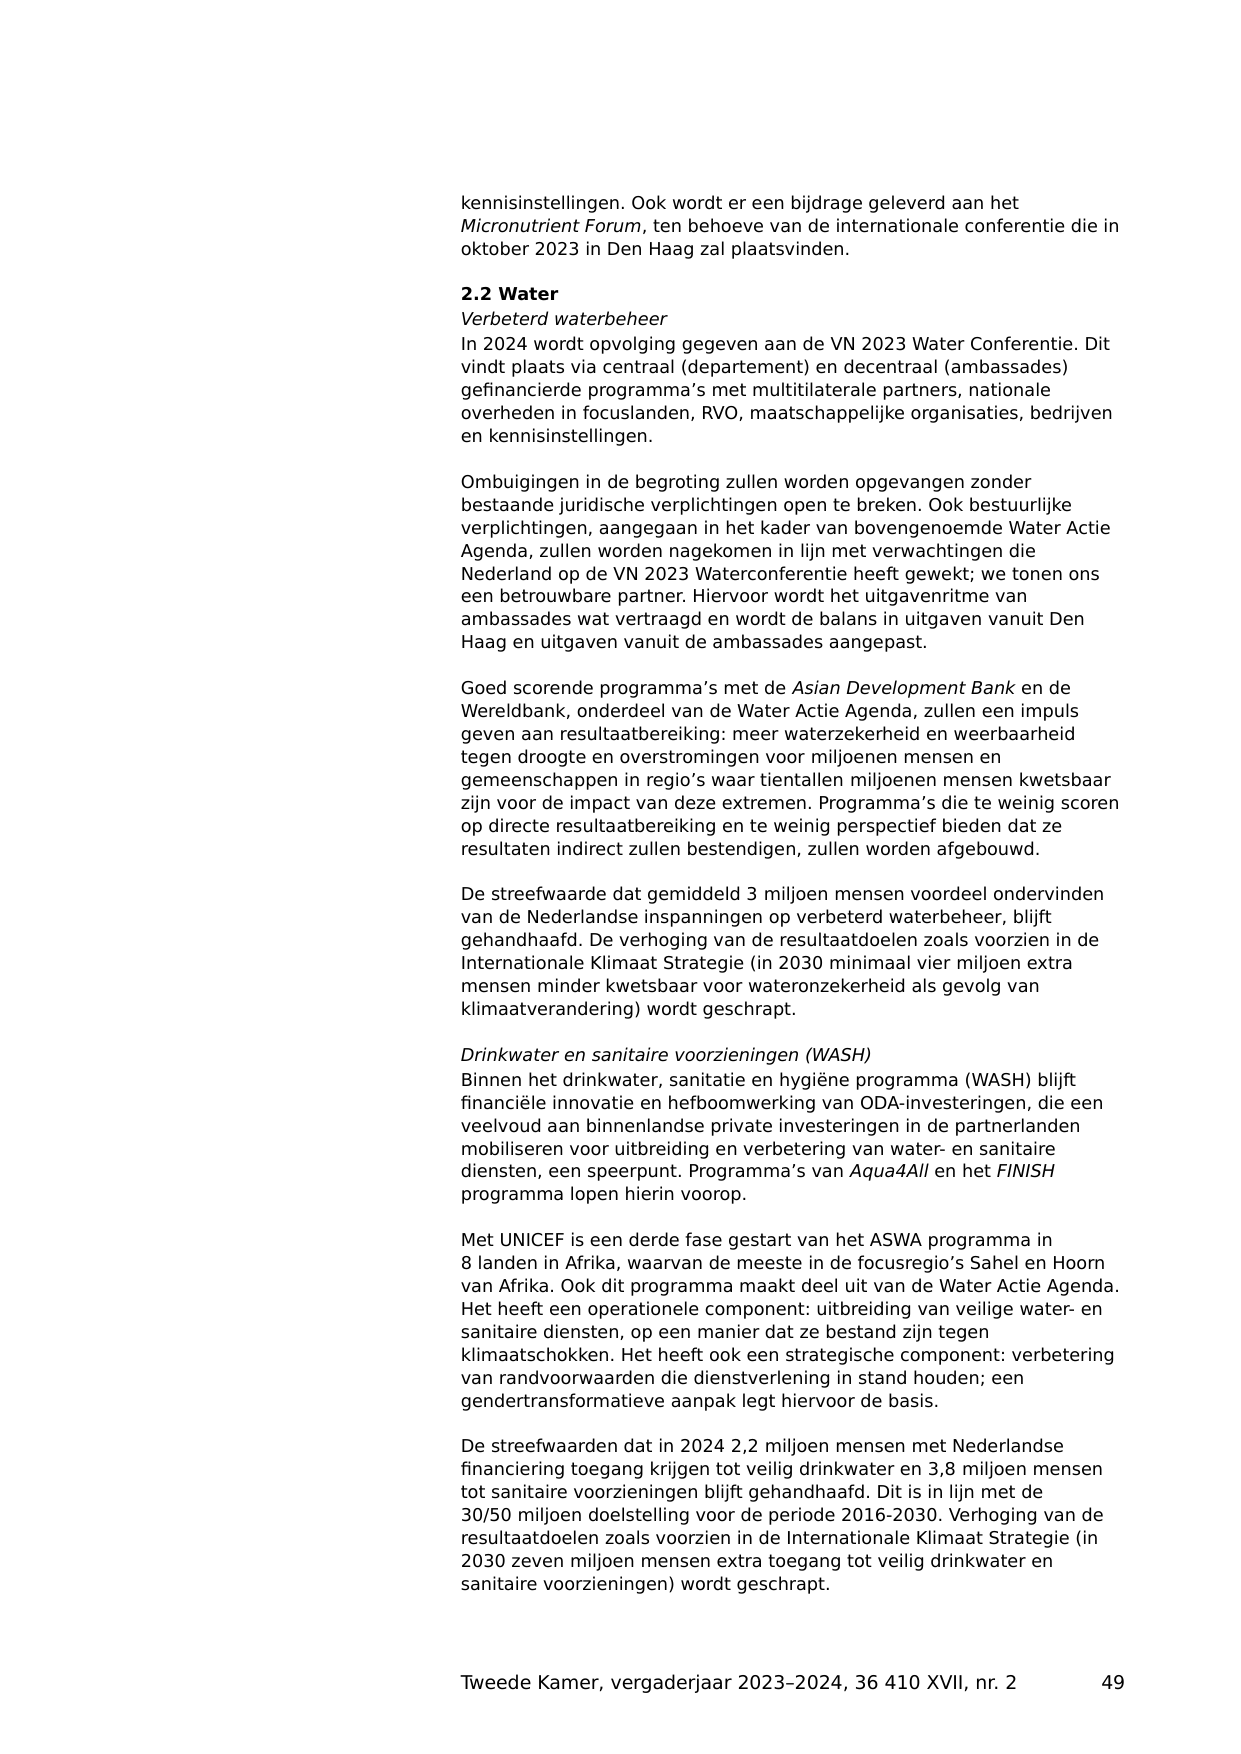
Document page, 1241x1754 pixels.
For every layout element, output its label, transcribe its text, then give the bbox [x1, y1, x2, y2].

text Binnen het drinkwater, sanitatie en hygiëne programma (WASH) blijft financiële innovatie en hefboomwerking van ODA-investeringen, die een veelvoud aan binnenlandse private investeringen in de partnerlanden mobiliseren voor uitbreiding en verbetering van water- en sanitaire diensten, een speerpunt. Programma’s van Aqua4All en het FINISH programma lopen hierin voorop. [461, 1068, 1125, 1205]
text Goed scorende programma’s met de Asian Development Bank en de Wereldbank, onderdeel van de Water Actie Agenda, zullen een impuls geven aan resultaatbereiking: meer waterzekerheid en weerbaarheid tegen droogte en overstromingen voor miljoenen mensen en gemeenschappen in regio’s waar tientallen miljoenen mensen kwetsbaar zijn voor de impact van deze extremen. Programma’s die te weinig scoren op directe resultaatbereiking en te weinig perspectief bieden dat ze resultaten indirect zullen bestendigen, zullen worden afgebouwd. [461, 676, 1125, 859]
text De streefwaarden dat in 2024 2,2 miljoen mensen met Nederlandse financiering toegang krijgen tot veilig drinkwater en 3,8 miljoen mensen tot sanitaire voorzieningen blijft gehandhaafd. Dit is in lijn met de 30/50 miljoen doelstelling voor de periode 2016-2030. Verhoging van de resultaatdoelen zoals voorzien in de Internationale Klimaat Strategie (in 2030 zeven miljoen mensen extra toegang tot veilig drinkwater en sanitaire voorzieningen) wordt geschrapt. [461, 1434, 1125, 1595]
text 2.2 Water [461, 282, 1125, 305]
text De streefwaarde dat gemiddeld 3 miljoen mensen voordeel ondervinden van de Nederlandse inspanningen op verbeterd waterbeheer, blijft gehandhaafd. De verhoging van de resultaatdoelen zoals voorzien in de Internationale Klimaat Strategie (in 2030 minimaal vier miljoen extra mensen minder kwetsbaar voor wateronzekerheid als gevolg van klimaatverandering) wordt geschrapt. [461, 882, 1125, 1020]
text Ombuigingen in de begroting zullen worden opgevangen zonder bestaande juridische verplichtingen open te breken. Ook bestuurlijke verplichtingen, aangegaan in het kader van bovengenoemde Water Actie Agenda, zullen worden nagekomen in lijn met verwachtingen die Nederland op de VN 2023 Waterconferentie heeft gewekt; we tonen ons een betrouwbare partner. Hiervoor wordt het uitgavenritme van ambassades wat vertraagd en wordt de balans in uitgaven vanuit Den Haag en uitgaven vanuit de ambassades aangepast. [461, 470, 1125, 653]
text Verbeterd waterbeheer [461, 307, 1125, 330]
text Drinkwater en sanitaire voorzieningen (WASH) [461, 1043, 1125, 1066]
text In 2024 wordt opvolging gegeven aan de VN 2023 Water Conferentie. Dit vindt plaats via centraal (departement) en decentraal (ambassades) gefinancierde programma’s met multitilaterale partners, nationale overheden in focuslanden, RVO, maatschappelijke organisaties, bedrijven en kennisinstellingen. [461, 332, 1125, 447]
text Met UNICEF is een derde fase gestart van het ASWA programma in 8 landen in Afrika, waarvan de meeste in de focusregio’s Sahel en Hoorn van Afrika. Ook dit programma maakt deel uit van de Water Actie Agenda. Het heeft een operationele component: uitbreiding van veilige water- en sanitaire diensten, op een manier dat ze bestand zijn tegen klimaatschokken. Het heeft ook een strategische component: verbetering van randvoorwaarden die dienstverlening in stand houden; een gendertransformatieve aanpak legt hiervoor de basis. [461, 1228, 1125, 1412]
text kennisinstellingen. Ook wordt er een bijdrage geleverd aan het Micronutrient Forum, ten behoeve van de internationale conferentie die in oktober 2023 in Den Haag zal plaatsvinden. [461, 191, 1125, 259]
